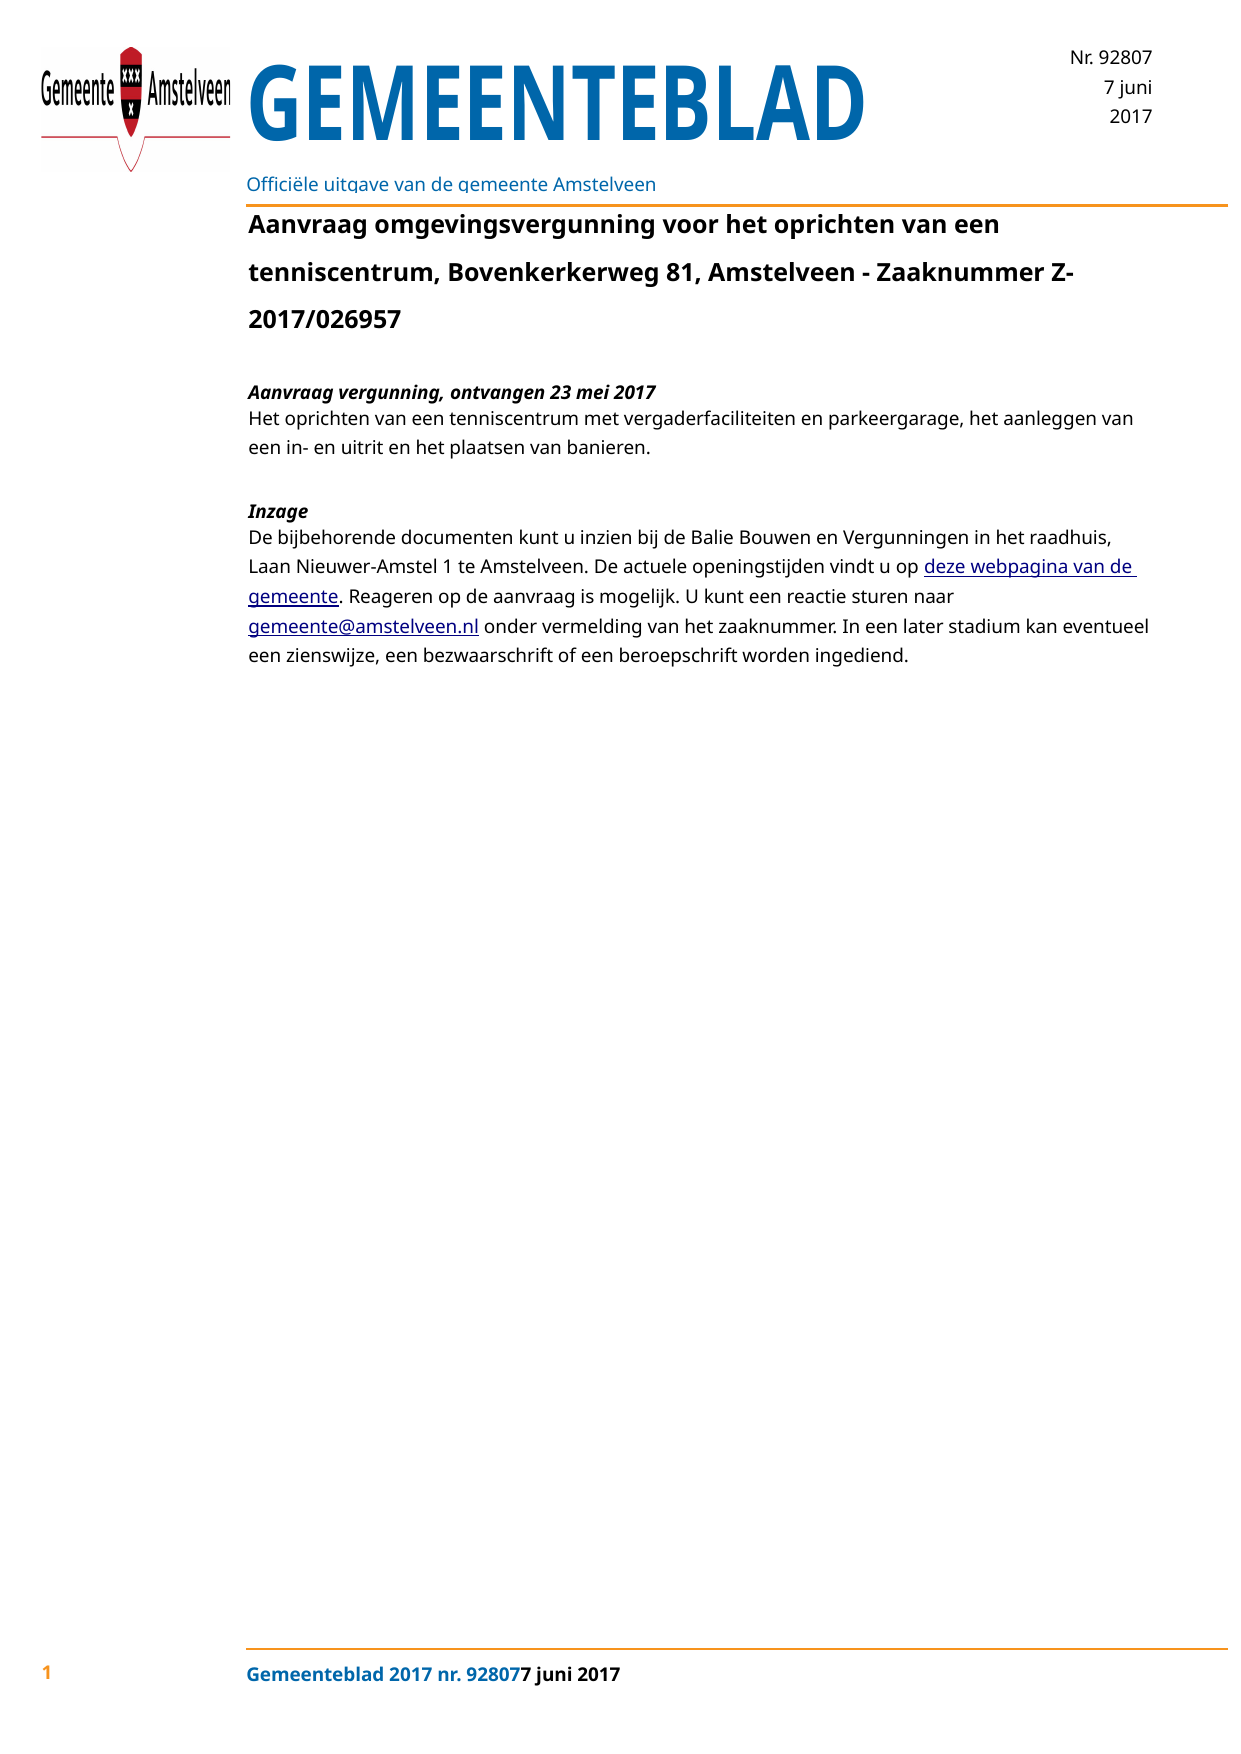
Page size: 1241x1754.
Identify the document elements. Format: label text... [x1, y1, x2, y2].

text Inzage [248, 498, 1152, 524]
text Het oprichten van een tenniscentrum met vergaderfaciliteiten en parkeergarage, het aanleggen van een in- en uitrit en het plaatsen van banieren. [248, 405, 1152, 460]
text Aanvraag vergunning, ontvangen 23 mei 2017 [248, 379, 1152, 405]
picture [41, 47, 231, 172]
text De bijbehorende documenten kunt u inzien bij de Balie Bouwen en Vergunningen in het raadhuis, Laan Nieuwer-Amstel 1 te Amstelveen. De actuele openingstijden vindt u op deze webpagina van de gemeente. Reageren op de aanvraag is mogelijk. U kunt een reactie sturen naar gemeente@amstelveen.nl onder vermelding van het zaaknummer. In een later stadium kan eventueel een zienswijze, een bezwaarschrift of een beroepschrift worden ingediend. [248, 524, 1152, 668]
text Aanvraag omgevingsvergunning voor het oprichten van een tenniscentrum, Bovenkerkerweg 81, Amstelveen - Zaaknummer Z-2017/026957 [248, 207, 1152, 336]
